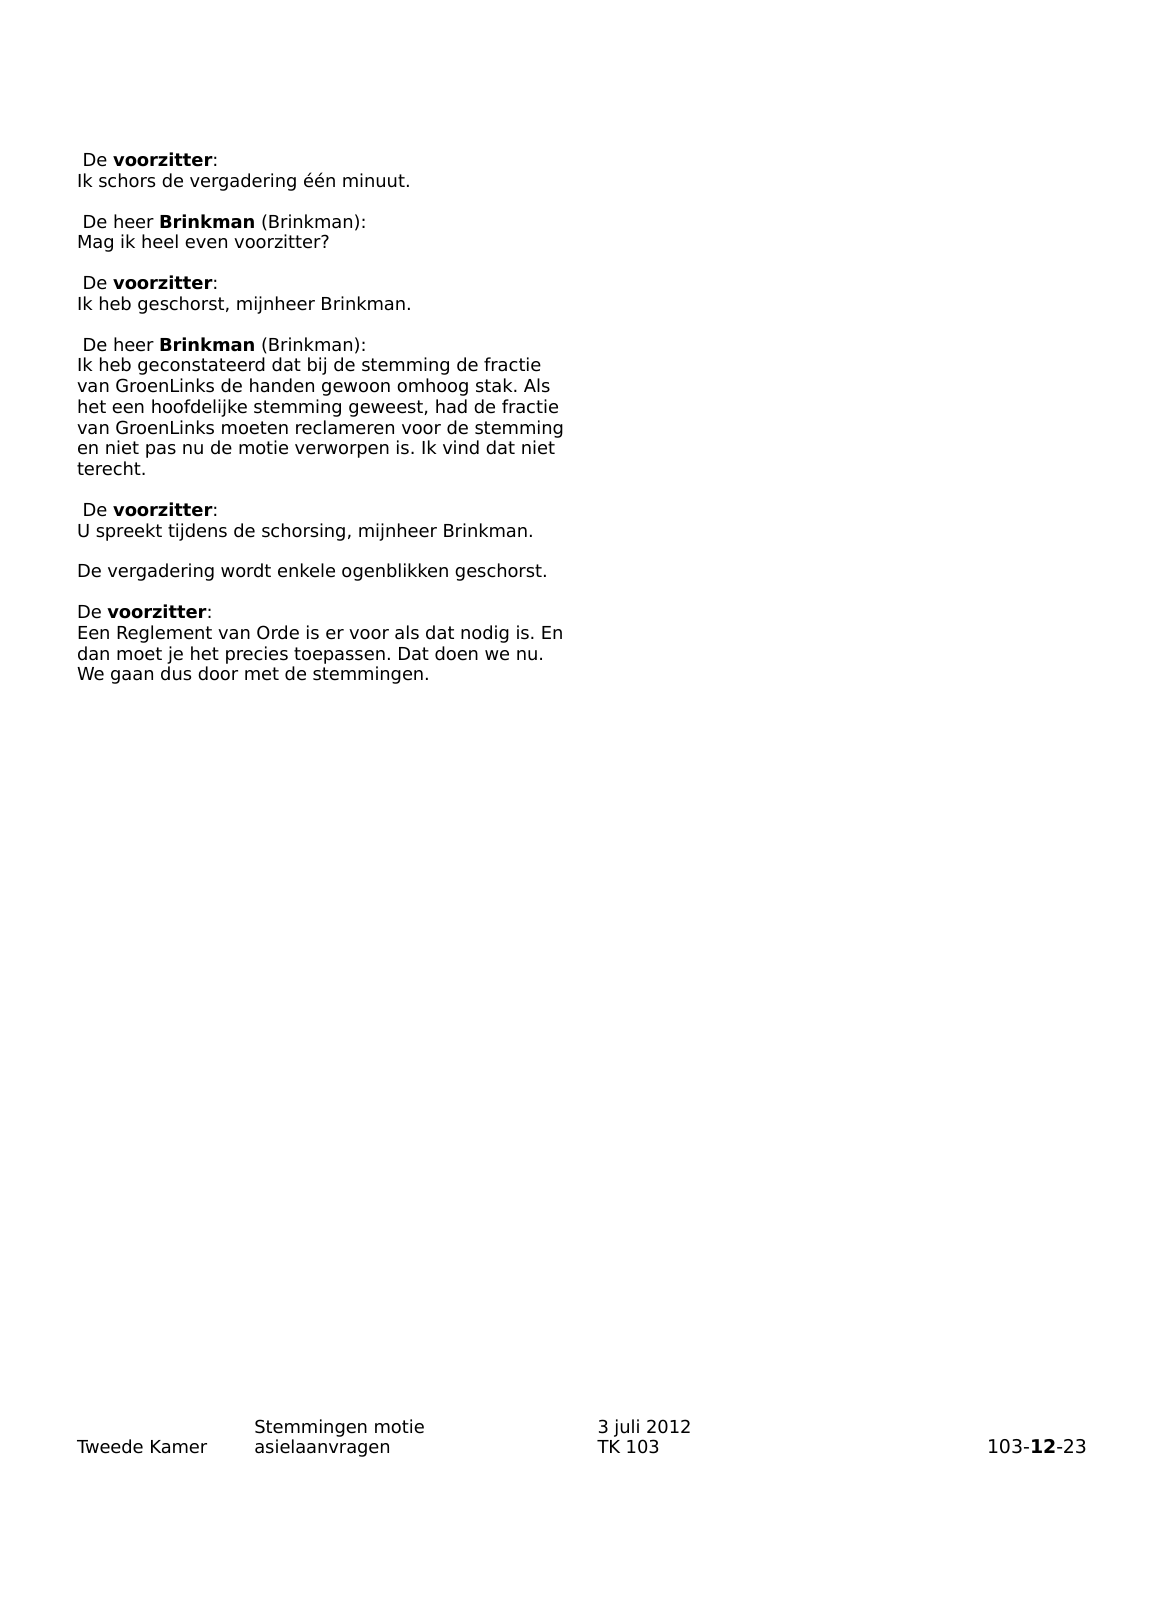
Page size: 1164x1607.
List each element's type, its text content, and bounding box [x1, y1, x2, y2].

text Een Reglement van Orde is er voor als dat nodig is. En dan moet je het precies toepassen. Dat doen we nu. We gaan dus door met de stemmingen. [77, 623, 567, 685]
text De voorzitter: [77, 150, 567, 171]
text De heer Brinkman (Brinkman): [77, 212, 567, 232]
text Ik schors de vergadering één minuut. [77, 171, 567, 192]
text De voorzitter: [77, 500, 567, 520]
text De heer Brinkman (Brinkman): [77, 334, 567, 355]
text De voorzitter: [77, 602, 567, 623]
text Ik heb geschorst, mijnheer Brinkman. [77, 294, 567, 314]
text De vergadering wordt enkele ogenblikken geschorst. [77, 561, 567, 582]
text De voorzitter: [77, 273, 567, 294]
text U spreekt tijdens de schorsing, mijnheer Brinkman. [77, 520, 567, 541]
text Ik heb geconstateerd dat bij de stemming de fractie van GroenLinks de handen gewoon omhoog stak. Als het een hoofdelijke stemming geweest, had de fractie van GroenLinks moeten reclameren voor de stemming en niet pas nu de motie verworpen is. Ik vind dat niet terecht. [77, 355, 567, 480]
text Mag ik heel even voorzitter? [77, 232, 567, 253]
